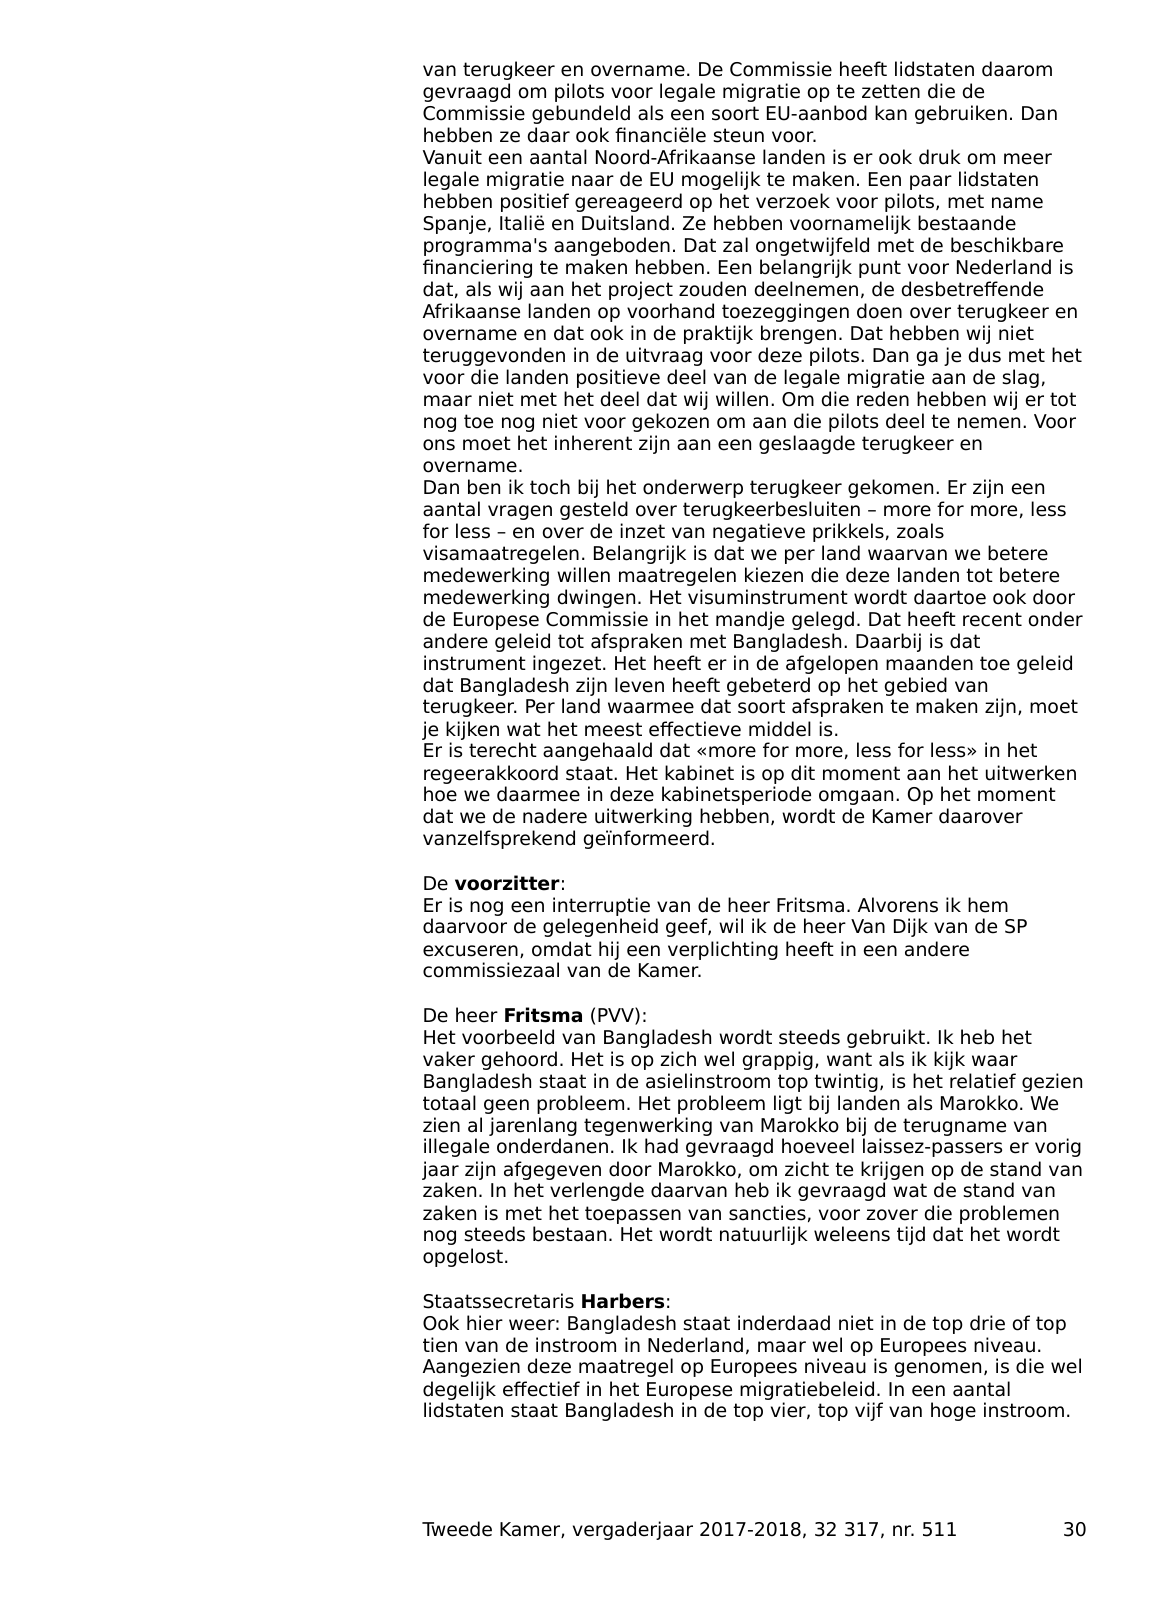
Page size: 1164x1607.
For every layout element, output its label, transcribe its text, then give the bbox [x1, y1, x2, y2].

text Vanuit een aantal Noord-Afrikaanse landen is er ook druk om meer legale migratie naar de EU mogelijk te maken. Een paar lidstaten hebben positief gereageerd op het verzoek voor pilots, met name Spanje, Italië en Duitsland. Ze hebben voornamelijk bestaande programma's aangeboden. Dat zal ongetwijfeld met de beschikbare financiering te maken hebben. Een belangrijk punt voor Nederland is dat, als wij aan het project zouden deelnemen, de desbetreffende Afrikaanse landen op voorhand toezeggingen doen over terugkeer en overname en dat ook in de praktijk brengen. Dat hebben wij niet teruggevonden in de uitvraag voor deze pilots. Dan ga je dus met het voor die landen positieve deel van de legale migratie aan de slag, maar niet met het deel dat wij willen. Om die reden hebben wij er tot nog toe nog niet voor gekozen om aan die pilots deel te nemen. Voor ons moet het inherent zijn aan een geslaagde terugkeer en overname. [422, 147, 1087, 477]
text Dan ben ik toch bij het onderwerp terugkeer gekomen. Er zijn een aantal vragen gesteld over terugkeerbesluiten – more for more, less for less – en over de inzet van negatieve prikkels, zoals visamaatregelen. Belangrijk is dat we per land waarvan we betere medewerking willen maatregelen kiezen die deze landen tot betere medewerking dwingen. Het visuminstrument wordt daartoe ook door de Europese Commissie in het mandje gelegd. Dat heeft recent onder andere geleid tot afspraken met Bangladesh. Daarbij is dat instrument ingezet. Het heeft er in de afgelopen maanden toe geleid dat Bangladesh zijn leven heeft gebeterd op het gebied van terugkeer. Per land waarmee dat soort afspraken te maken zijn, moet je kijken wat het meest effectieve middel is. [422, 477, 1087, 740]
text Staatssecretaris Harbers: [422, 1291, 1087, 1312]
text De heer Fritsma (PVV): [422, 1004, 1087, 1027]
text Er is terecht aangehaald dat «more for more, less for less» in het regeerakkoord staat. Het kabinet is op dit moment aan het uitwerken hoe we daarmee in deze kabinetsperiode omgaan. Op het moment dat we de nadere uitwerking hebben, wordt de Kamer daarover vanzelfsprekend geïnformeerd. [422, 740, 1087, 850]
text Ook hier weer: Bangladesh staat inderdaad niet in de top drie of top tien van de instroom in Nederland, maar wel op Europees niveau. Aangezien deze maatregel op Europees niveau is genomen, is die wel degelijk effectief in het Europese migratiebeleid. In een aantal lidstaten staat Bangladesh in de top vier, top vijf van hoge instroom. [422, 1312, 1087, 1422]
text Er is nog een interruptie van de heer Fritsma. Alvorens ik hem daarvoor de gelegenheid geef, wil ik de heer Van Dijk van de SP excuseren, omdat hij een verplichting heeft in een andere commissiezaal van de Kamer. [422, 894, 1087, 982]
text van terugkeer en overname. De Commissie heeft lidstaten daarom gevraagd om pilots voor legale migratie op te zetten die de Commissie gebundeld als een soort EU-aanbod kan gebruiken. Dan hebben ze daar ook financiële steun voor. [422, 59, 1087, 147]
text Het voorbeeld van Bangladesh wordt steeds gebruikt. Ik heb het vaker gehoord. Het is op zich wel grappig, want als ik kijk waar Bangladesh staat in de asielinstroom top twintig, is het relatief gezien totaal geen probleem. Het probleem ligt bij landen als Marokko. We zien al jarenlang tegenwerking van Marokko bij de terugname van illegale onderdanen. Ik had gevraagd hoeveel laissez-passers er vorig jaar zijn afgegeven door Marokko, om zicht te krijgen op de stand van zaken. In het verlengde daarvan heb ik gevraagd wat de stand van zaken is met het toepassen van sancties, voor zover die problemen nog steeds bestaan. Het wordt natuurlijk weleens tijd dat het wordt opgelost. [422, 1027, 1087, 1268]
text De voorzitter: [422, 872, 1087, 894]
